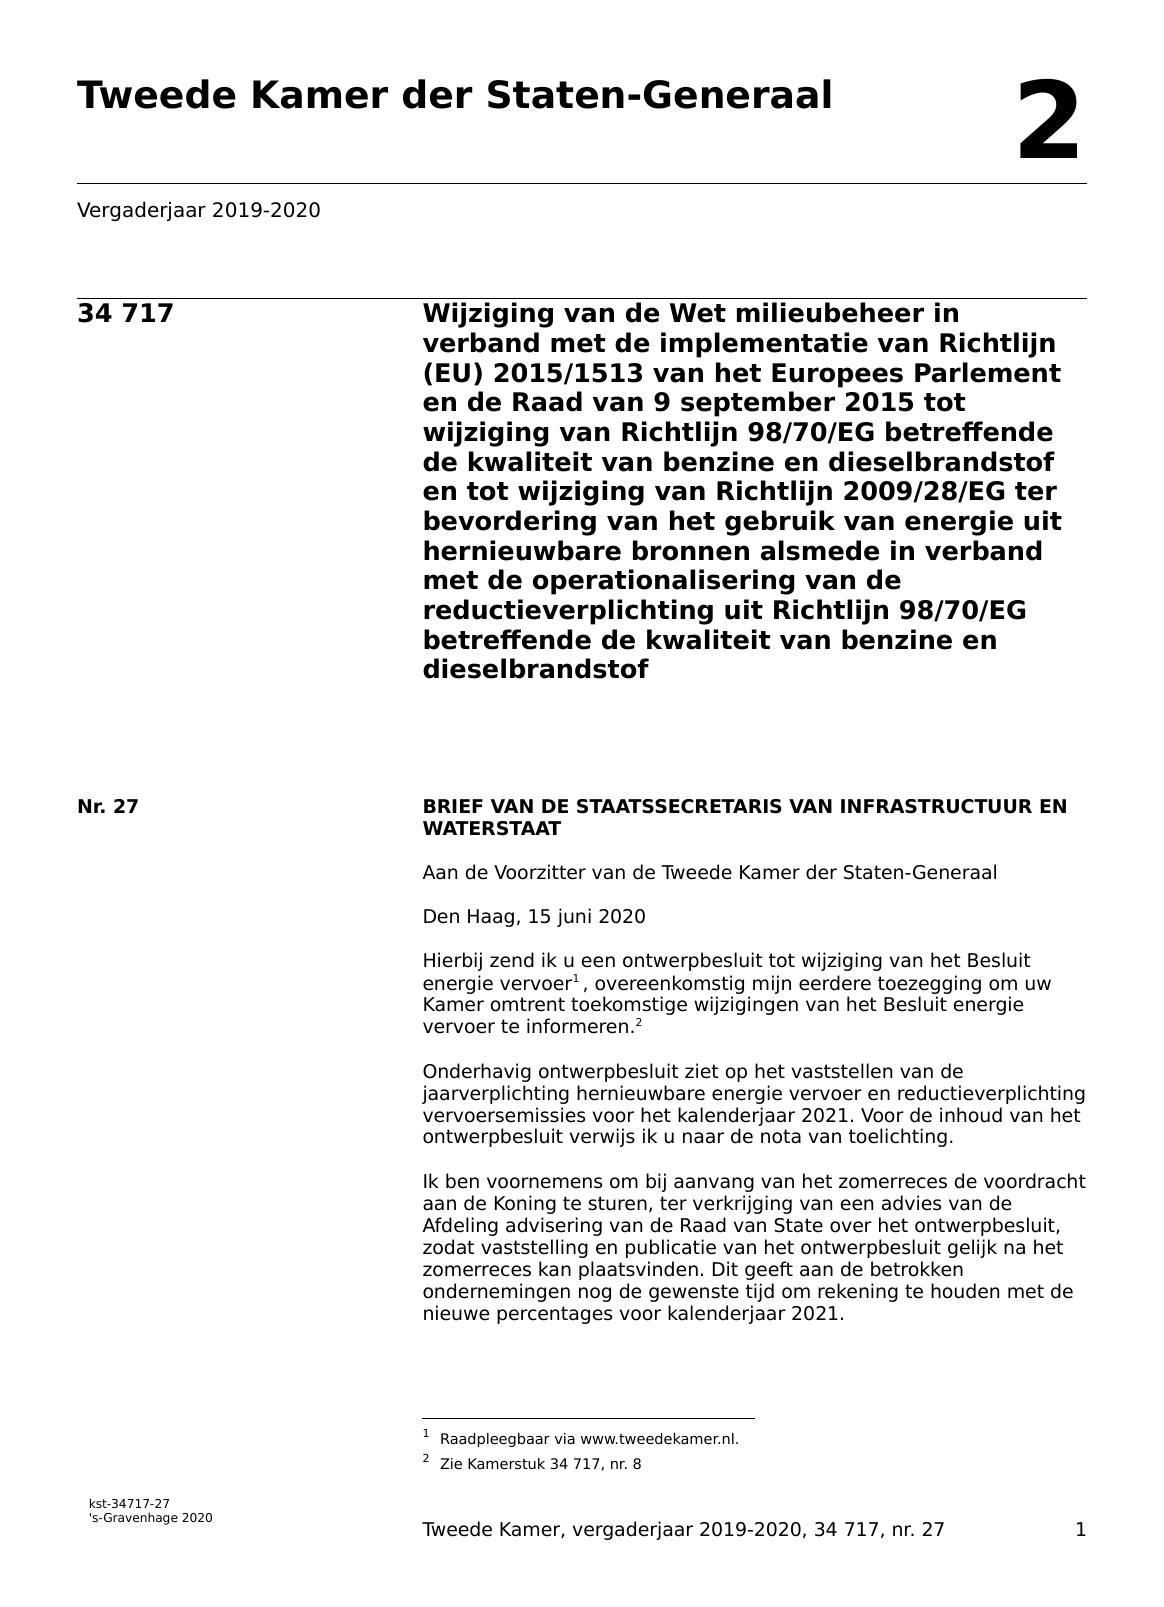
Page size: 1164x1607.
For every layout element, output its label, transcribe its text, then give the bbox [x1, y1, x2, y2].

text Raadpleegbaar via www.tweedekamer.nl. [422, 1427, 1087, 1449]
text Ik ben voornemens om bij aanvang van het zomerreces de voordracht aan de Koning te sturen, ter verkrijging van een advies van de Afdeling advisering van de Raad van State over het ontwerpbesluit, zodat vaststelling en publicatie van het ontwerpbesluit gelijk na het zomerreces kan plaatsvinden. Dit geeft aan de betrokken ondernemingen nog de gewenste tijd om rekening te houden met de nieuwe percentages voor kalenderjaar 2021. [422, 1171, 1087, 1324]
table_cell Vergaderjaar 2019-2020 [77, 184, 1087, 298]
subtitle Nr. 27 BRIEF VAN DE STAATSSECRETARIS VAN INFRASTRUCTUUR EN WATERSTAAT [77, 796, 1087, 840]
subtitle 34 717 Wijziging van de Wet milieubeheer in verband met de implementatie van Richtlijn (EU) 2015/1513 van het Europees Parlement en de Raad van 9 september 2015 tot wijziging van Richtlijn 98/70/EG betreffende de kwaliteit van benzine en dieselbrandstof en tot wijziging van Richtlijn 2009/28/EG ter bevordering van het gebruik van energie uit hernieuwbare bronnen alsmede in verband met de operationalisering van de reductieverplichting uit Richtlijn 98/70/EG betreffende de kwaliteit van benzine en dieselbrandstof [77, 299, 1087, 685]
text Zie Kamerstuk 34 717, nr. 8 [422, 1452, 1087, 1474]
text Hierbij zend ik u een ontwerpbesluit tot wijziging van het Besluit energie vervoer, overeenkomstig mijn eerdere toezegging om uw Kamer omtrent toekomstige wijzigingen van het Besluit energie vervoer te informeren. [422, 950, 1087, 1038]
text Den Haag, 15 juni 2020 [422, 906, 1087, 928]
text Aan de Voorzitter van de Tweede Kamer der Staten-Generaal [422, 862, 1087, 884]
text 's-Gravenhage 2020 [88, 1511, 323, 1525]
text Onderhavig ontwerpbesluit ziet op het vaststellen van de jaarverplichting hernieuwbare energie vervoer en reductieverplichting vervoersemissies voor het kalenderjaar 2021. Voor de inhoud van het ontwerpbesluit verwijs ik u naar de nota van toelichting. [422, 1061, 1087, 1148]
table_header Tweede Kamer der Staten-Generaal [77, 59, 886, 183]
text kst-34717-27 [88, 1497, 323, 1511]
table_header 2 [886, 59, 1087, 183]
